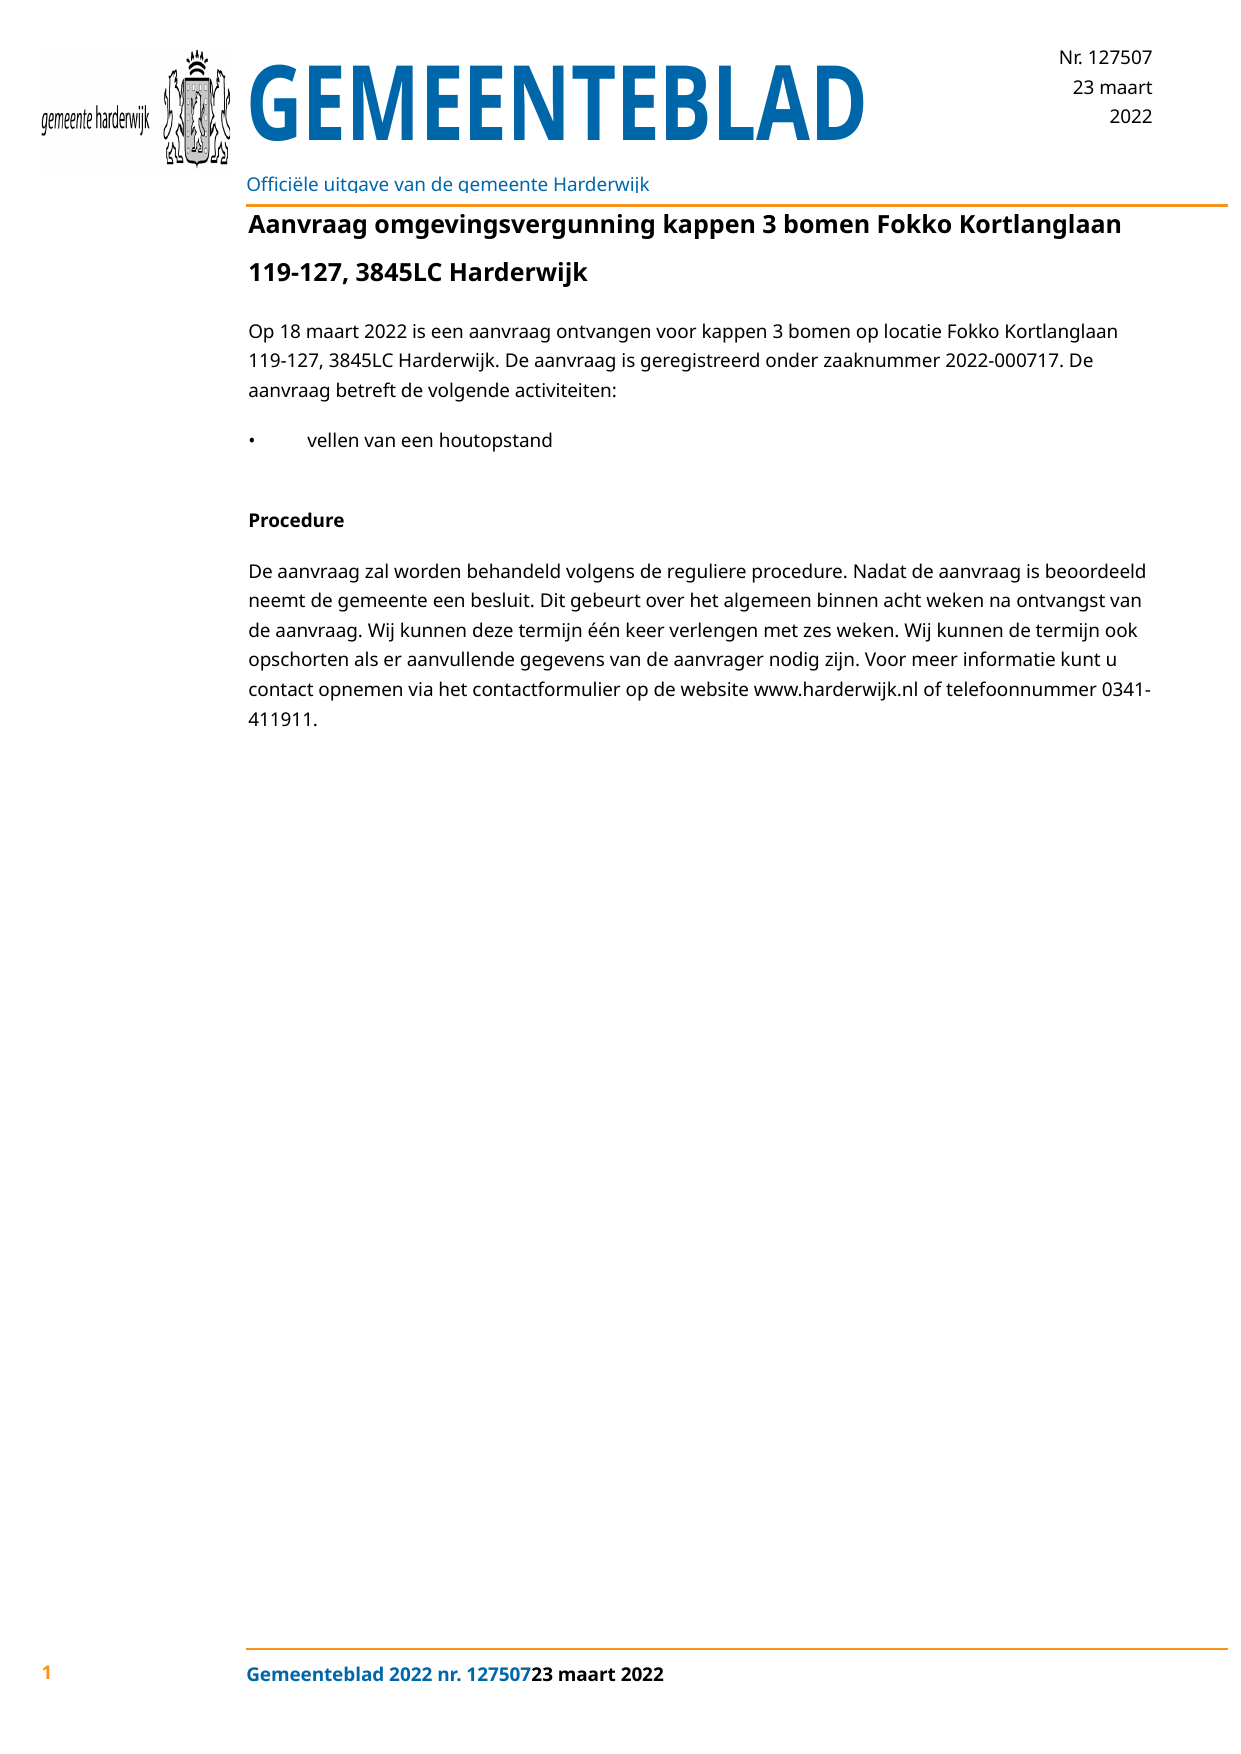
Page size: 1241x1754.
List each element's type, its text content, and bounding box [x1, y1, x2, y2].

picture [41, 47, 231, 172]
text Op 18 maart 2022 is een aanvraag ontvangen voor kappen 3 bomen op locatie Fokko Kortlanglaan 119-127, 3845LC Harderwijk. De aanvraag is geregistreerd onder zaaknummer 2022-000717. De aanvraag betreft de volgende activiteiten: [248, 318, 1152, 403]
text Aanvraag omgevingsvergunning kappen 3 bomen Fokko Kortlanglaan 119-127, 3845LC Harderwijk [248, 207, 1152, 288]
text De aanvraag zal worden behandeld volgens de reguliere procedure. Nadat de aanvraag is beoordeeld neemt de gemeente een besluit. Dit gebeurt over het algemeen binnen acht weken na ontvangst van de aanvraag. Wij kunnen deze termijn één keer verlengen met zes weken. Wij kunnen de termijn ook opschorten als er aanvullende gegevens van de aanvrager nodig zijn. Voor meer informatie kunt u contact opnemen via het contactformulier op de website www.harderwijk.nl of telefoonnummer 0341-411911. [248, 558, 1152, 732]
list vellen van een houtopstand [248, 427, 1152, 453]
text Procedure [248, 507, 1152, 533]
